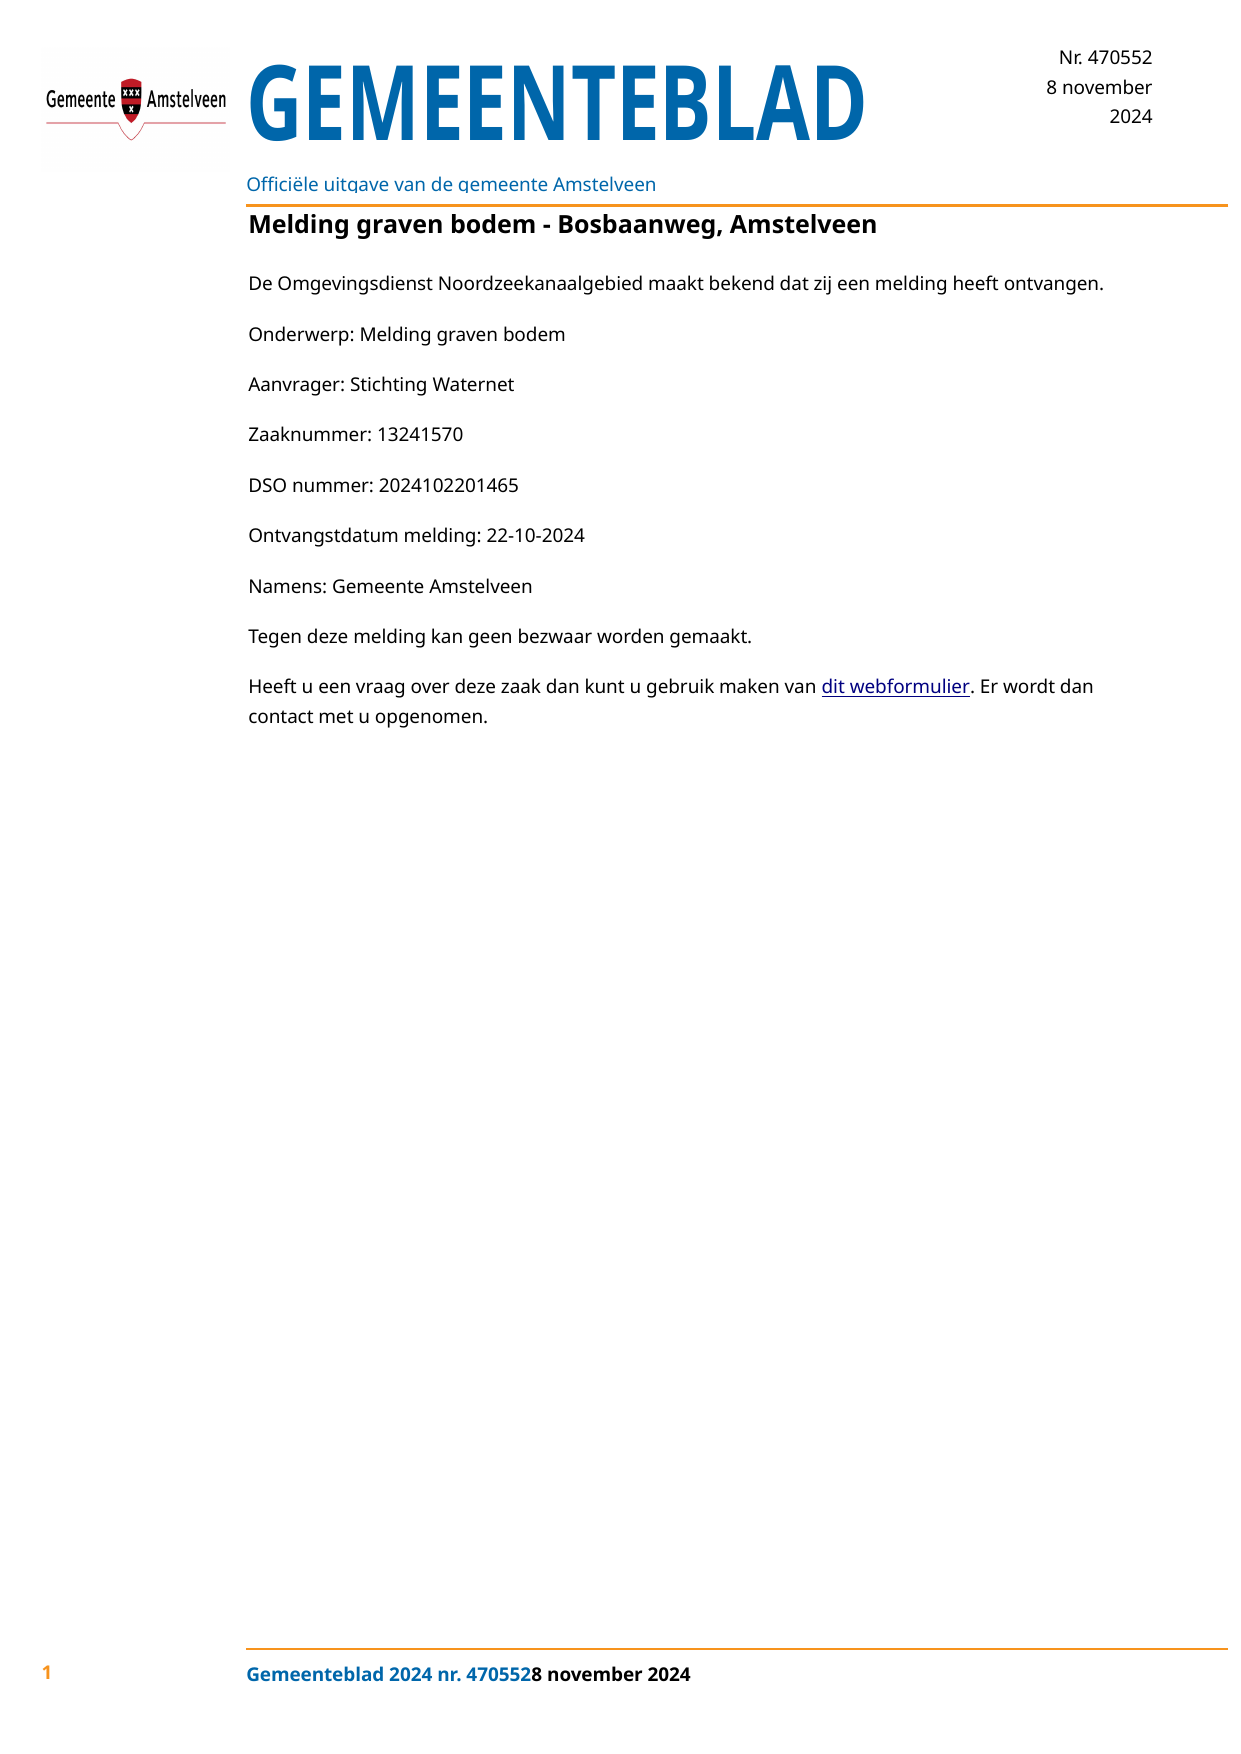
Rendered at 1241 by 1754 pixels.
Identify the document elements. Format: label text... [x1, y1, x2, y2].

text Onderwerp: Melding graven bodem [248, 321, 1152, 346]
text Namens: Gemeente Amstelveen [248, 573, 1152, 598]
text De Omgevingsdienst Noordzeekanaalgebied maakt bekend dat zij een melding heeft ontvangen. [248, 270, 1152, 296]
text Heeft u een vraag over deze zaak dan kunt u gebruik maken van dit webformulier. Er wordt dan contact met u opgenomen. [248, 674, 1152, 729]
text Zaaknummer: 13241570 [248, 422, 1152, 447]
text DSO nummer: 2024102201465 [248, 472, 1152, 498]
text Tegen deze melding kan geen bezwaar worden gemaakt. [248, 623, 1152, 649]
text Ontvangstdatum melding: 22-10-2024 [248, 522, 1152, 548]
text Aanvrager: Stichting Waternet [248, 371, 1152, 397]
picture [41, 47, 231, 172]
text Melding graven bodem - Bosbaanweg, Amstelveen [248, 207, 1152, 241]
